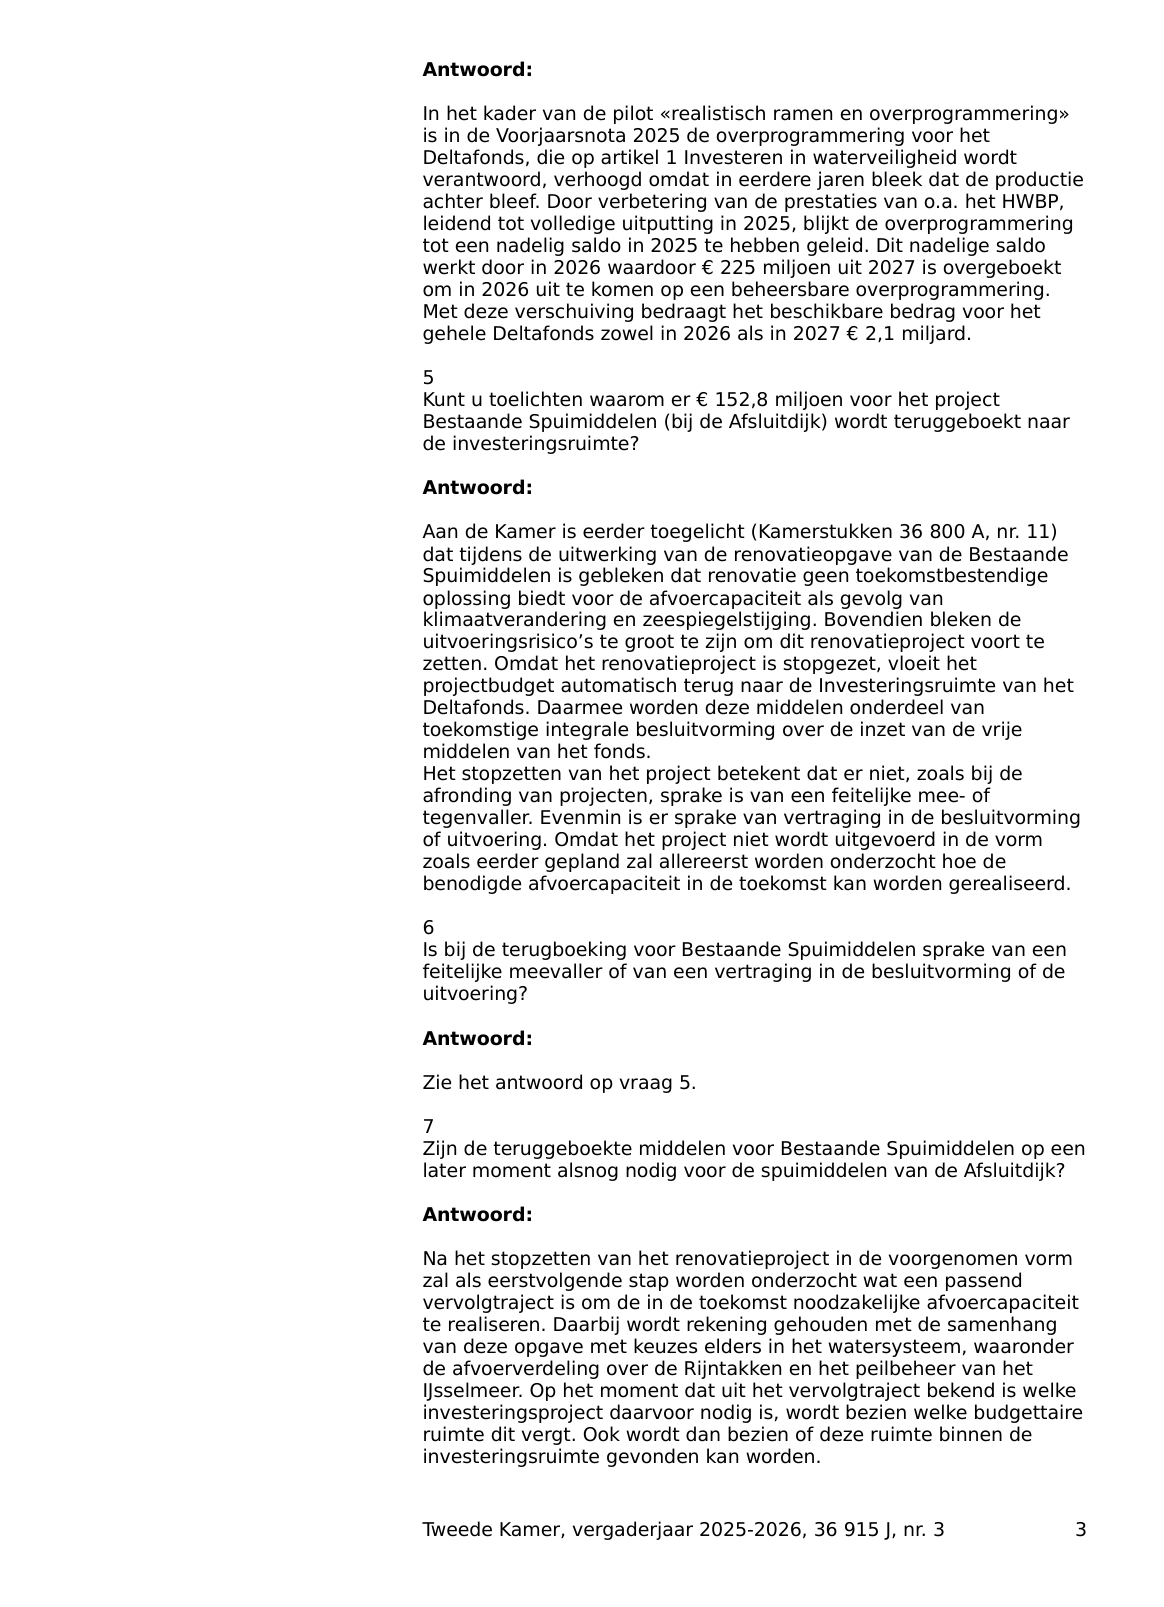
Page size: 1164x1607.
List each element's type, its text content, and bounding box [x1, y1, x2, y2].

text Zie het antwoord op vraag 5. [422, 1072, 1087, 1093]
text Het stopzetten van het project betekent dat er niet, zoals bij de afronding van projecten, sprake is van een feitelijke mee- of tegenvaller. Evenmin is er sprake van vertraging in de besluitvorming of uitvoering. Omdat het project niet wordt uitgevoerd in de vorm zoals eerder gepland zal allereerst worden onderzocht hoe de benodigde afvoercapaciteit in de toekomst kan worden gerealiseerd. [422, 763, 1087, 895]
subtitle Antwoord: [422, 477, 1087, 499]
text Is bij de terugboeking voor Bestaande Spuimiddelen sprake van een feitelijke meevaller of van een vertraging in de besluitvorming of de uitvoering? [422, 939, 1087, 1005]
subtitle Antwoord: [422, 1027, 1087, 1049]
subtitle Antwoord: [422, 59, 1087, 81]
text Na het stopzetten van het renovatieproject in de voorgenomen vorm zal als eerstvolgende stap worden onderzocht wat een passend vervolgtraject is om de in de toekomst noodzakelijke afvoercapaciteit te realiseren. Daarbij wordt rekening gehouden met de samenhang van deze opgave met keuzes elders in het watersysteem, waaronder de afvoerverdeling over de Rijntakken en het peilbeheer van het IJsselmeer. Op het moment dat uit het vervolgtraject bekend is welke investeringsproject daarvoor nodig is, wordt bezien welke budgettaire ruimte dit vergt. Ook wordt dan bezien of deze ruimte binnen de investeringsruimte gevonden kan worden. [422, 1248, 1087, 1468]
text Kunt u toelichten waarom er € 152,8 miljoen voor het project Bestaande Spuimiddelen (bij de Afsluitdijk) wordt teruggeboekt naar de investeringsruimte? [422, 389, 1087, 455]
text Aan de Kamer is eerder toegelicht (Kamerstukken 36 800 A, nr. 11) dat tijdens de uitwerking van de renovatieopgave van de Bestaande Spuimiddelen is gebleken dat renovatie geen toekomstbestendige oplossing biedt voor de afvoercapaciteit als gevolg van klimaatverandering en zeespiegelstijging. Bovendien bleken de uitvoeringsrisico’s te groot te zijn om dit renovatieproject voort te zetten. Omdat het renovatieproject is stopgezet, vloeit het projectbudget automatisch terug naar de Investeringsruimte van het Deltafonds. Daarmee worden deze middelen onderdeel van toekomstige integrale besluitvorming over de inzet van de vrije middelen van het fonds. [422, 521, 1087, 763]
text 5 [422, 367, 1087, 389]
subtitle Antwoord: [422, 1204, 1087, 1226]
text 7 [422, 1116, 1087, 1138]
text 6 [422, 917, 1087, 939]
text Zijn de teruggeboekte middelen voor Bestaande Spuimiddelen op een later moment alsnog nodig voor de spuimiddelen van de Afsluitdijk? [422, 1138, 1087, 1182]
text In het kader van de pilot «realistisch ramen en overprogrammering» is in de Voorjaarsnota 2025 de overprogrammering voor het Deltafonds, die op artikel 1 Investeren in waterveiligheid wordt verantwoord, verhoogd omdat in eerdere jaren bleek dat de productie achter bleef. Door verbetering van de prestaties van o.a. het HWBP, leidend tot volledige uitputting in 2025, blijkt de overprogrammering tot een nadelig saldo in 2025 te hebben geleid. Dit nadelige saldo werkt door in 2026 waardoor € 225 miljoen uit 2027 is overgeboekt om in 2026 uit te komen op een beheersbare overprogrammering. Met deze verschuiving bedraagt het beschikbare bedrag voor het gehele Deltafonds zowel in 2026 als in 2027 € 2,1 miljard. [422, 103, 1087, 345]
